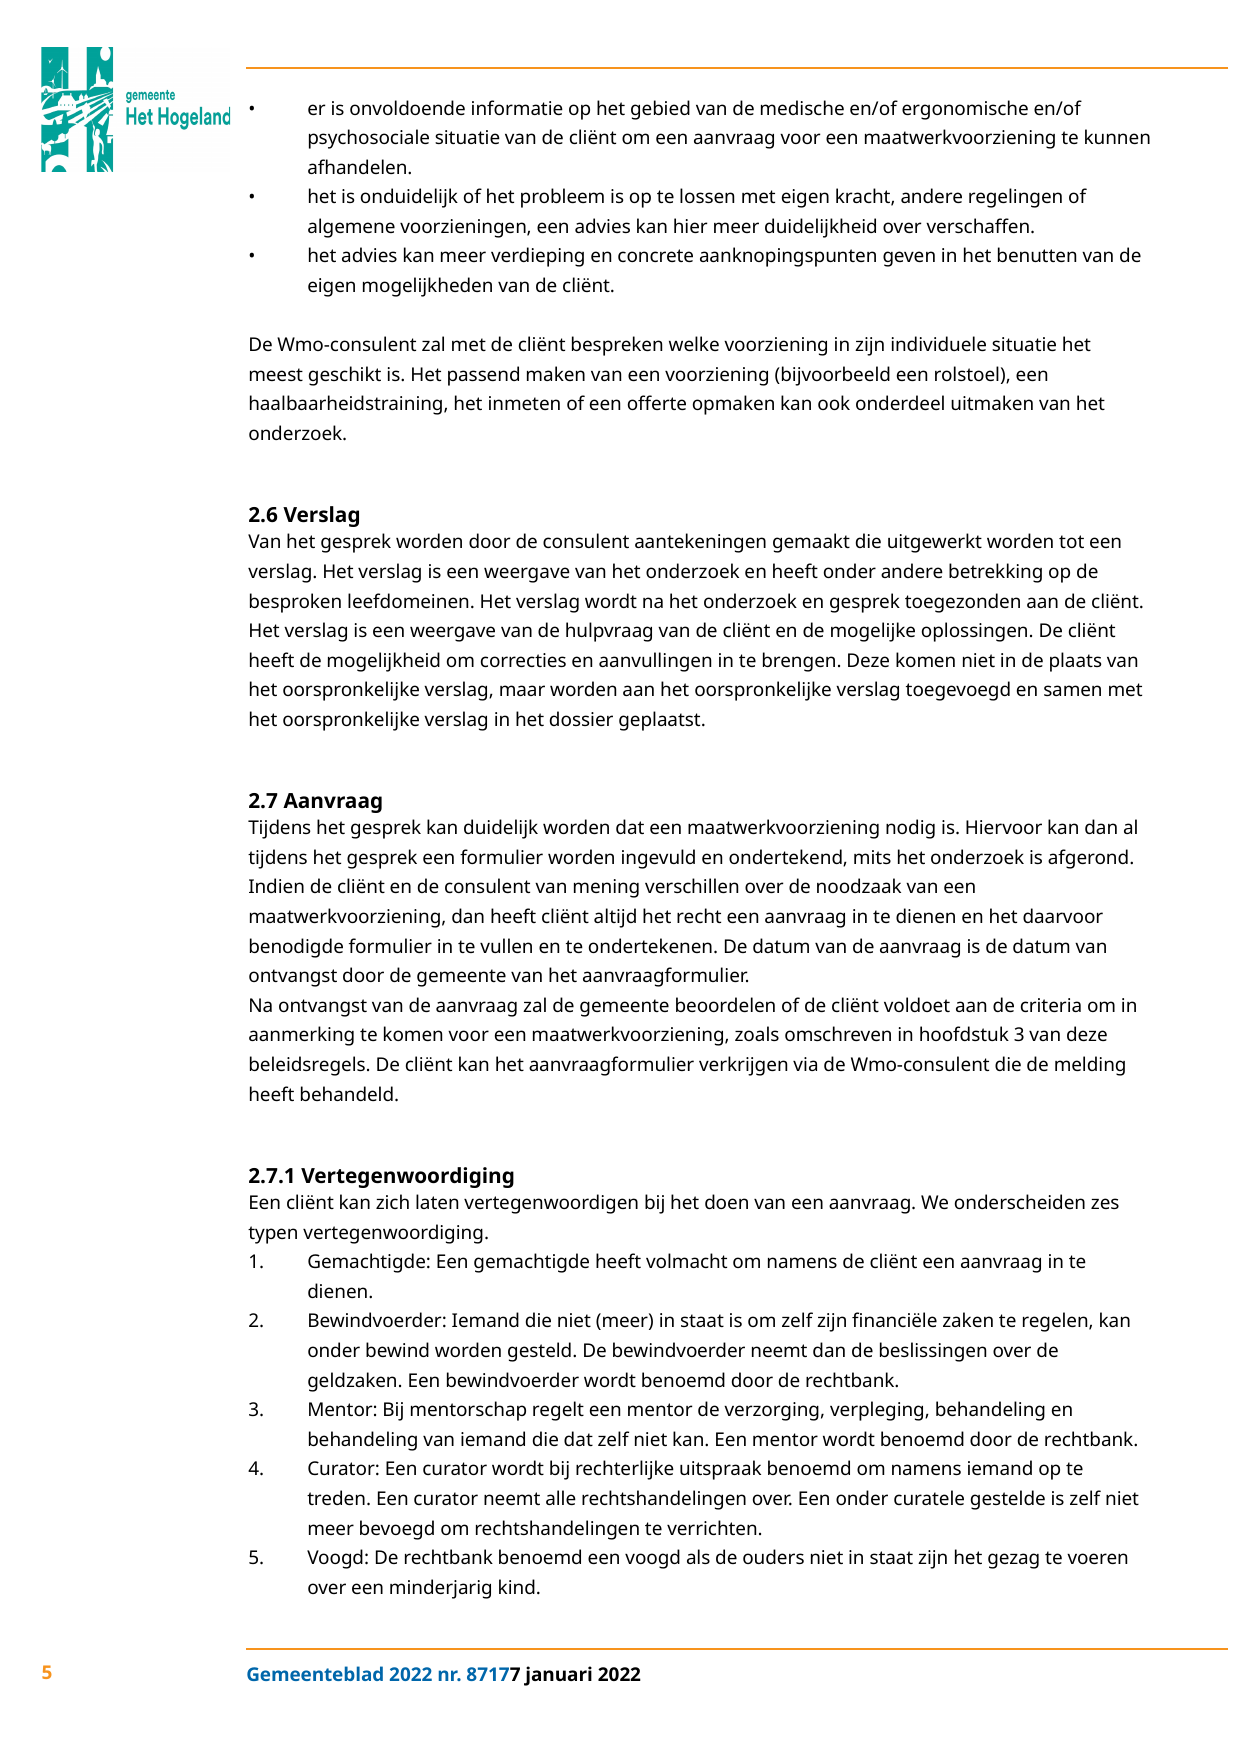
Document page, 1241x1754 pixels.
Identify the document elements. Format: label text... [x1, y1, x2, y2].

list Curator: Een curator wordt bij rechterlijke uitspraak benoemd om namens iemand op te treden. Een curator neemt alle rechtshandelingen over. Een onder curatele gestelde is zelf niet meer bevoegd om rechtshandelingen te verrichten. [248, 1456, 1152, 1540]
list er is onvoldoende informatie op het gebied van de medische en/of ergonomische en/of psychosociale situatie van de cliënt om een aanvraag voor een maatwerkvoorziening te kunnen afhandelen. [248, 95, 1152, 180]
text 2.6 Verslag [248, 500, 1152, 529]
text 2.7 Aanvraag [248, 786, 1152, 814]
text haalbaarheidstraining, het inmeten of een offerte opmaken kan ook onderdeel uitmaken van het [248, 391, 1152, 416]
list het is onduidelijk of het probleem is op te lossen met eigen kracht, andere regelingen of algemene voorzieningen, een advies kan hier meer duidelijkheid over verschaffen. [248, 183, 1152, 239]
text De Wmo-consulent zal met de cliënt bespreken welke voorziening in zijn individuele situatie het [248, 331, 1152, 357]
text Tijdens het gesprek kan duidelijk worden dat een maatwerkvoorziening nodig is. Hiervoor kan dan al tijdens het gesprek een formulier worden ingevuld en ondertekend, mits het onderzoek is afgerond. Indien de cliënt en de consulent van mening verschillen over de noodzaak van een maatwerkvoorziening, dan heeft cliënt altijd het recht een aanvraag in te dienen en het daarvoor benodigde formulier in te vullen en te ondertekenen. De datum van de aanvraag is de datum van ontvangst door de gemeente van het aanvraagformulier. [248, 814, 1152, 988]
text 2.7.1 Vertegenwoordiging [248, 1161, 1152, 1189]
list Voogd: De rechtbank benoemd een voogd als de ouders niet in staat zijn het gezag te voeren over een minderjarig kind. [248, 1544, 1152, 1599]
picture [41, 47, 231, 172]
text Een cliënt kan zich laten vertegenwoordigen bij het doen van een aanvraag. We onderscheiden zes typen vertegenwoordiging. [248, 1189, 1152, 1244]
list het advies kan meer verdieping en concrete aanknopingspunten geven in het benutten van de eigen mogelijkheden van de cliënt. [248, 243, 1152, 298]
list Bewindvoerder: Iemand die niet (meer) in staat is om zelf zijn financiële zaken te regelen, kan onder bewind worden gesteld. De bewindvoerder neemt dan de beslissingen over de geldzaken. Een bewindvoerder wordt benoemd door de rechtbank. [248, 1308, 1152, 1392]
list Gemachtigde: Een gemachtigde heeft volmacht om namens de cliënt een aanvraag in te dienen. [248, 1248, 1152, 1304]
text onderzoek. [248, 420, 1152, 446]
list Mentor: Bij mentorschap regelt een mentor de verzorging, verpleging, behandeling en behandeling van iemand die dat zelf niet kan. Een mentor wordt benoemd door de rechtbank. [248, 1396, 1152, 1452]
text Van het gesprek worden door de consulent aantekeningen gemaakt die uitgewerkt worden tot een verslag. Het verslag is een weergave van het onderzoek en heeft onder andere betrekking op de besproken leefdomeinen. Het verslag wordt na het onderzoek en gesprek toegezonden aan de cliënt. Het verslag is een weergave van de hulpvraag van de cliënt en de mogelijke oplossingen. De cliënt heeft de mogelijkheid om correcties en aanvullingen in te brengen. Deze komen niet in de plaats van het oorspronkelijke verslag, maar worden aan het oorspronkelijke verslag toegevoegd en samen met het oorspronkelijke verslag in het dossier geplaatst. [248, 529, 1152, 732]
text Na ontvangst van de aanvraag zal de gemeente beoordelen of de cliënt voldoet aan de criteria om in aanmerking te komen voor een maatwerkvoorziening, zoals omschreven in hoofdstuk 3 van deze beleidsregels. De cliënt kan het aanvraagformulier verkrijgen via de Wmo-consulent die de melding heeft behandeld. [248, 992, 1152, 1107]
text meest geschikt is. Het passend maken van een voorziening (bijvoorbeeld een rolstoel), een [248, 361, 1152, 387]
